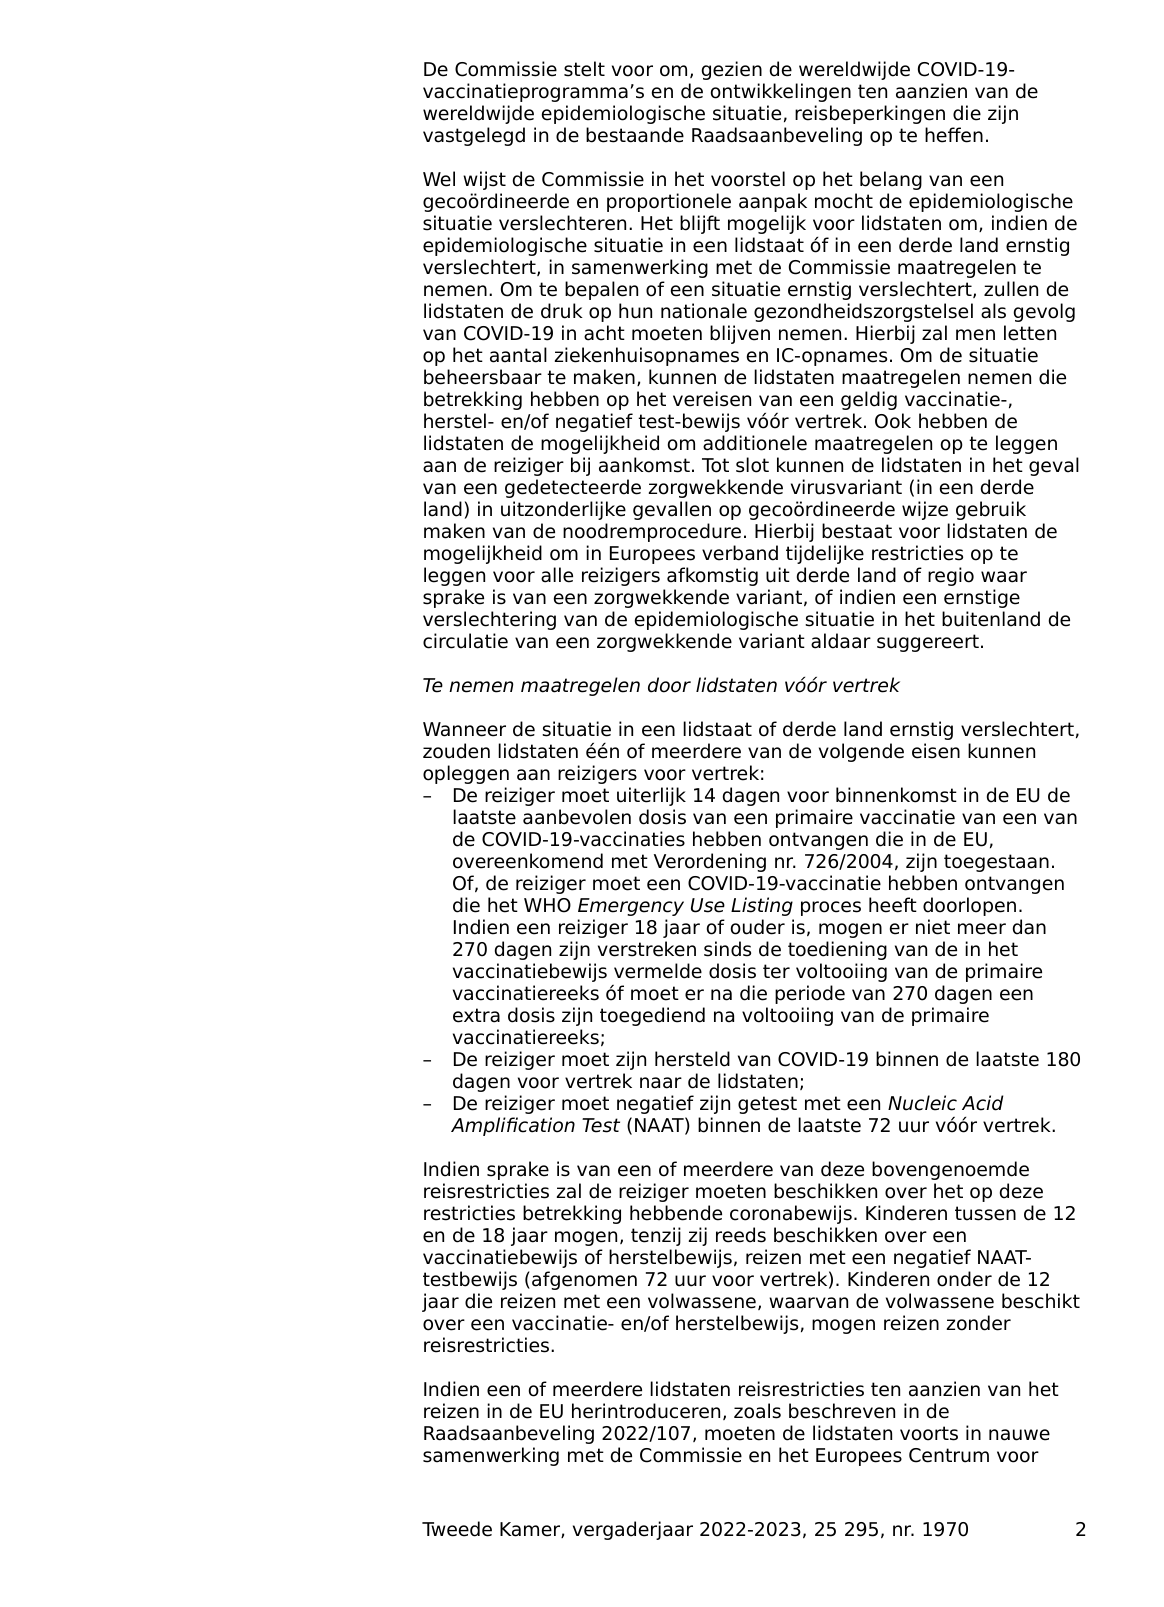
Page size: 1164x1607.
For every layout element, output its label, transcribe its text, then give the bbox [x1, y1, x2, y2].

subtitle Te nemen maatregelen door lidstaten vóór vertrek [422, 675, 1087, 697]
text Indien een of meerdere lidstaten reisrestricties ten aanzien van het reizen in de EU herintroduceren, zoals beschreven in de Raadsaanbeveling 2022/107, moeten de lidstaten voorts in nauwe samenwerking met de Commissie en het Europees Centrum voor [422, 1379, 1087, 1467]
text Indien sprake is van een of meerdere van deze bovengenoemde reisrestricties zal de reiziger moeten beschikken over het op deze restricties betrekking hebbende coronabewijs. Kinderen tussen de 12 en de 18 jaar mogen, tenzij zij reeds beschikken over een vaccinatiebewijs of herstelbewijs, reizen met een negatief NAAT-testbewijs (afgenomen 72 uur voor vertrek). Kinderen onder de 12 jaar die reizen met een volwassene, waarvan de volwassene beschikt over een vaccinatie- en/of herstelbewijs, mogen reizen zonder reisrestricties. [422, 1159, 1087, 1357]
text – De reiziger moet negatief zijn getest met een Nucleic Acid Amplification Test (NAAT) binnen de laatste 72 uur vóór vertrek. [422, 1093, 1087, 1137]
text De Commissie stelt voor om, gezien de wereldwijde COVID-19-vaccinatieprogramma’s en de ontwikkelingen ten aanzien van de wereldwijde epidemiologische situatie, reisbeperkingen die zijn vastgelegd in de bestaande Raadsaanbeveling op te heffen. [422, 59, 1087, 147]
text Wanneer de situatie in een lidstaat of derde land ernstig verslechtert, zouden lidstaten één of meerdere van de volgende eisen kunnen opleggen aan reizigers voor vertrek: [422, 719, 1087, 785]
text Wel wijst de Commissie in het voorstel op het belang van een gecoördineerde en proportionele aanpak mocht de epidemiologische situatie verslechteren. Het blijft mogelijk voor lidstaten om, indien de epidemiologische situatie in een lidstaat óf in een derde land ernstig verslechtert, in samenwerking met de Commissie maatregelen te nemen. Om te bepalen of een situatie ernstig verslechtert, zullen de lidstaten de druk op hun nationale gezondheidszorgstelsel als gevolg van COVID-19 in acht moeten blijven nemen. Hierbij zal men letten op het aantal ziekenhuisopnames en IC-opnames. Om de situatie beheersbaar te maken, kunnen de lidstaten maatregelen nemen die betrekking hebben op het vereisen van een geldig vaccinatie-, herstel- en/of negatief test-bewijs vóór vertrek. Ook hebben de lidstaten de mogelijkheid om additionele maatregelen op te leggen aan de reiziger bij aankomst. Tot slot kunnen de lidstaten in het geval van een gedetecteerde zorgwekkende virusvariant (in een derde land) in uitzonderlijke gevallen op gecoördineerde wijze gebruik maken van de noodremprocedure. Hierbij bestaat voor lidstaten de mogelijkheid om in Europees verband tijdelijke restricties op te leggen voor alle reizigers afkomstig uit derde land of regio waar sprake is van een zorgwekkende variant, of indien een ernstige verslechtering van de epidemiologische situatie in het buitenland de circulatie van een zorgwekkende variant aldaar suggereert. [422, 169, 1087, 653]
text – De reiziger moet zijn hersteld van COVID-19 binnen de laatste 180 dagen voor vertrek naar de lidstaten; [422, 1049, 1087, 1093]
text – De reiziger moet uiterlijk 14 dagen voor binnenkomst in de EU de laatste aanbevolen dosis van een primaire vaccinatie van een van de COVID-19-vaccinaties hebben ontvangen die in de EU, overeenkomend met Verordening nr. 726/2004, zijn toegestaan. Of, de reiziger moet een COVID-19-vaccinatie hebben ontvangen die het WHO Emergency Use Listing proces heeft doorlopen. Indien een reiziger 18 jaar of ouder is, mogen er niet meer dan 270 dagen zijn verstreken sinds de toediening van de in het vaccinatiebewijs vermelde dosis ter voltooiing van de primaire vaccinatiereeks óf moet er na die periode van 270 dagen een extra dosis zijn toegediend na voltooiing van de primaire vaccinatiereeks; [422, 785, 1087, 1049]
